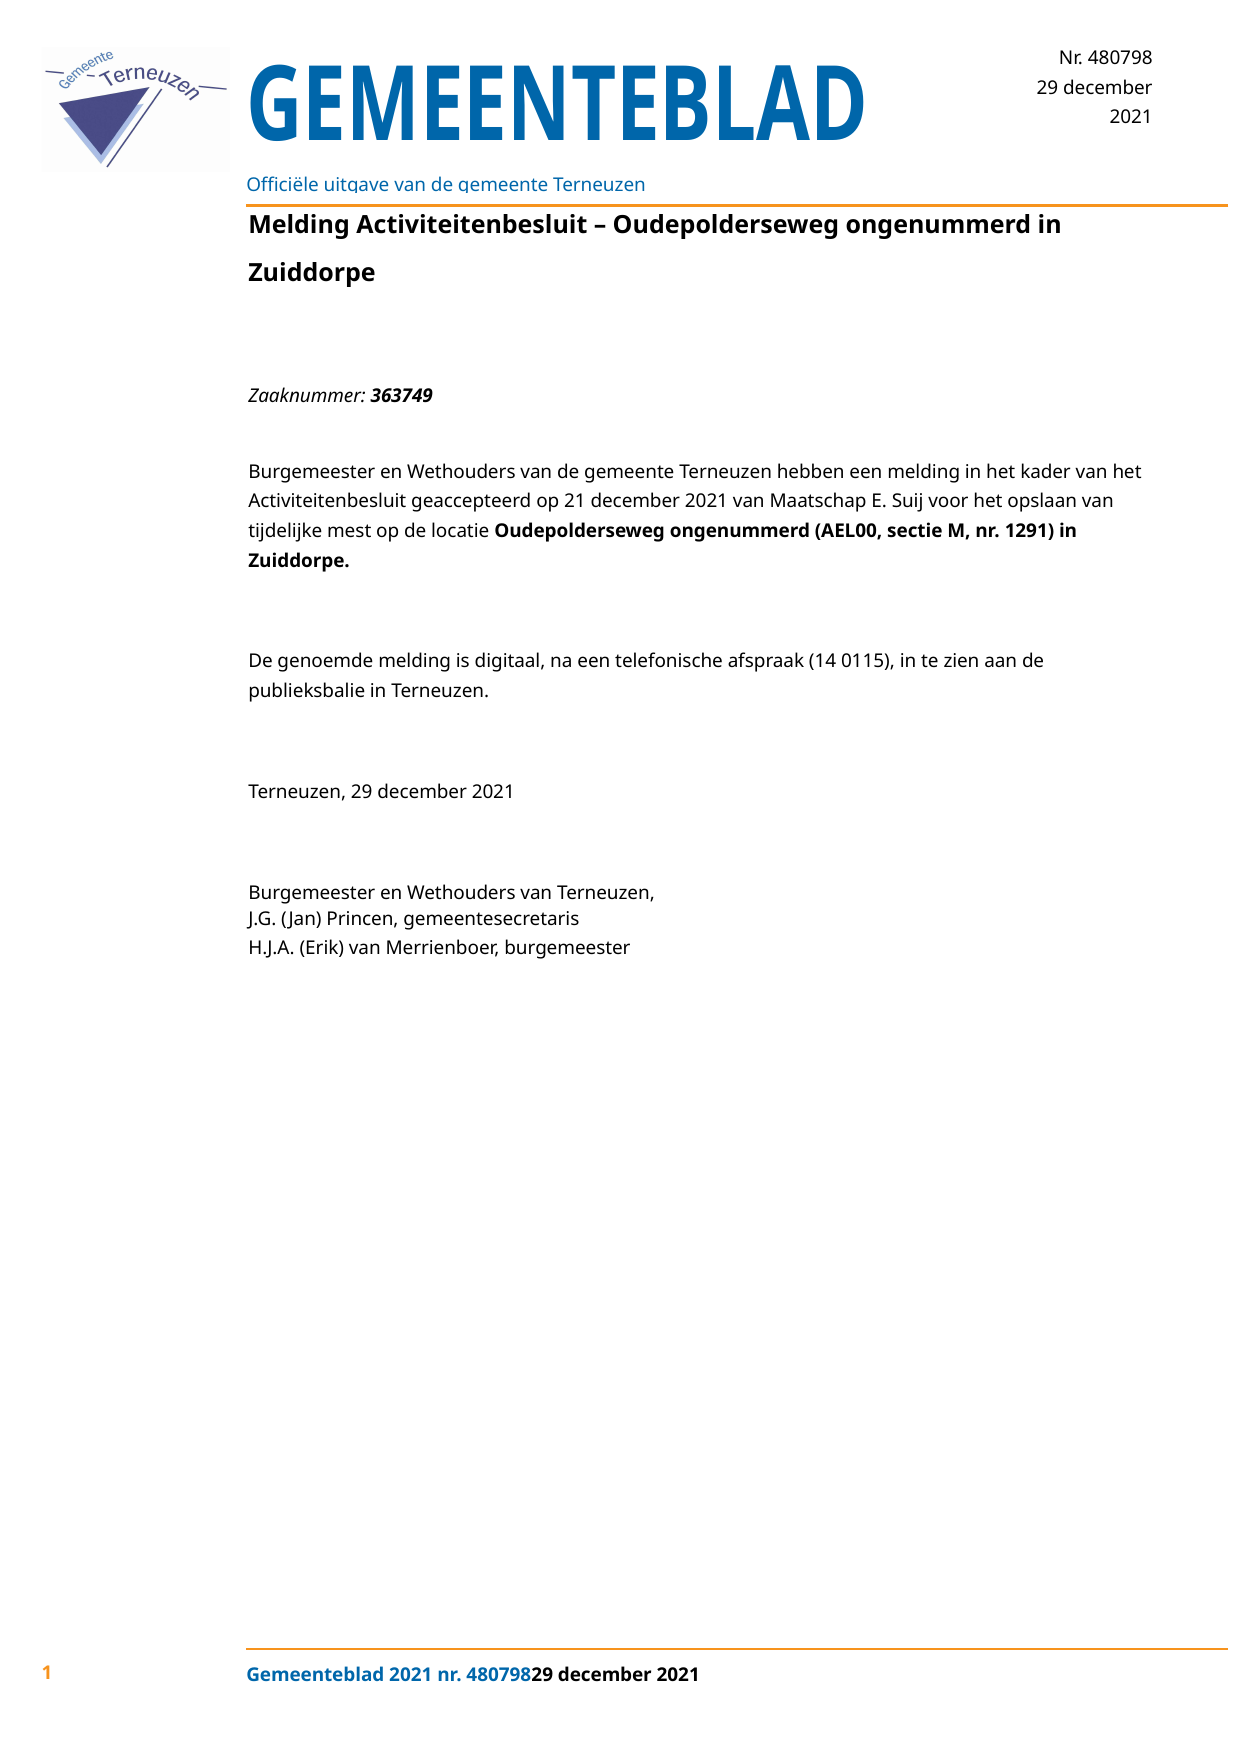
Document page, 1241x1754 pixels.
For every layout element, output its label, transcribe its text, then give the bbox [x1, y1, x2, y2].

table_cell [700, 986, 1152, 1011]
table_cell [248, 986, 700, 1011]
text Zaaknummer: 363749 [248, 382, 1152, 408]
table_cell [248, 960, 1152, 986]
text Melding Activiteitenbesluit – Oudepolderseweg ongenummerd in Zuiddorpe [248, 207, 1152, 288]
table_cell J.G. (Jan) Princen, gemeentesecretaris H.J.A. (Erik) van Merrienboer, burgemeester [248, 905, 700, 960]
table_header Burgemeester en Wethouders van Terneuzen, [248, 879, 1152, 905]
picture [41, 47, 231, 172]
text De genoemde melding is digitaal, na een telefonische afspraak (14 0115), in te zien aan de publieksbalie in Terneuzen. [248, 648, 1152, 703]
text Burgemeester en Wethouders van de gemeente Terneuzen hebben een melding in het kader van het Activiteitenbesluit geaccepteerd op 21 december 2021 van Maatschap E. Suij voor het opslaan van tijdelijke mest op de locatie Oudepolderseweg ongenummerd (AEL00, sectie M, nr. 1291) in Zuiddorpe. [248, 458, 1152, 572]
table_cell [700, 905, 1152, 960]
text Terneuzen, 29 december 2021 [248, 778, 1152, 804]
